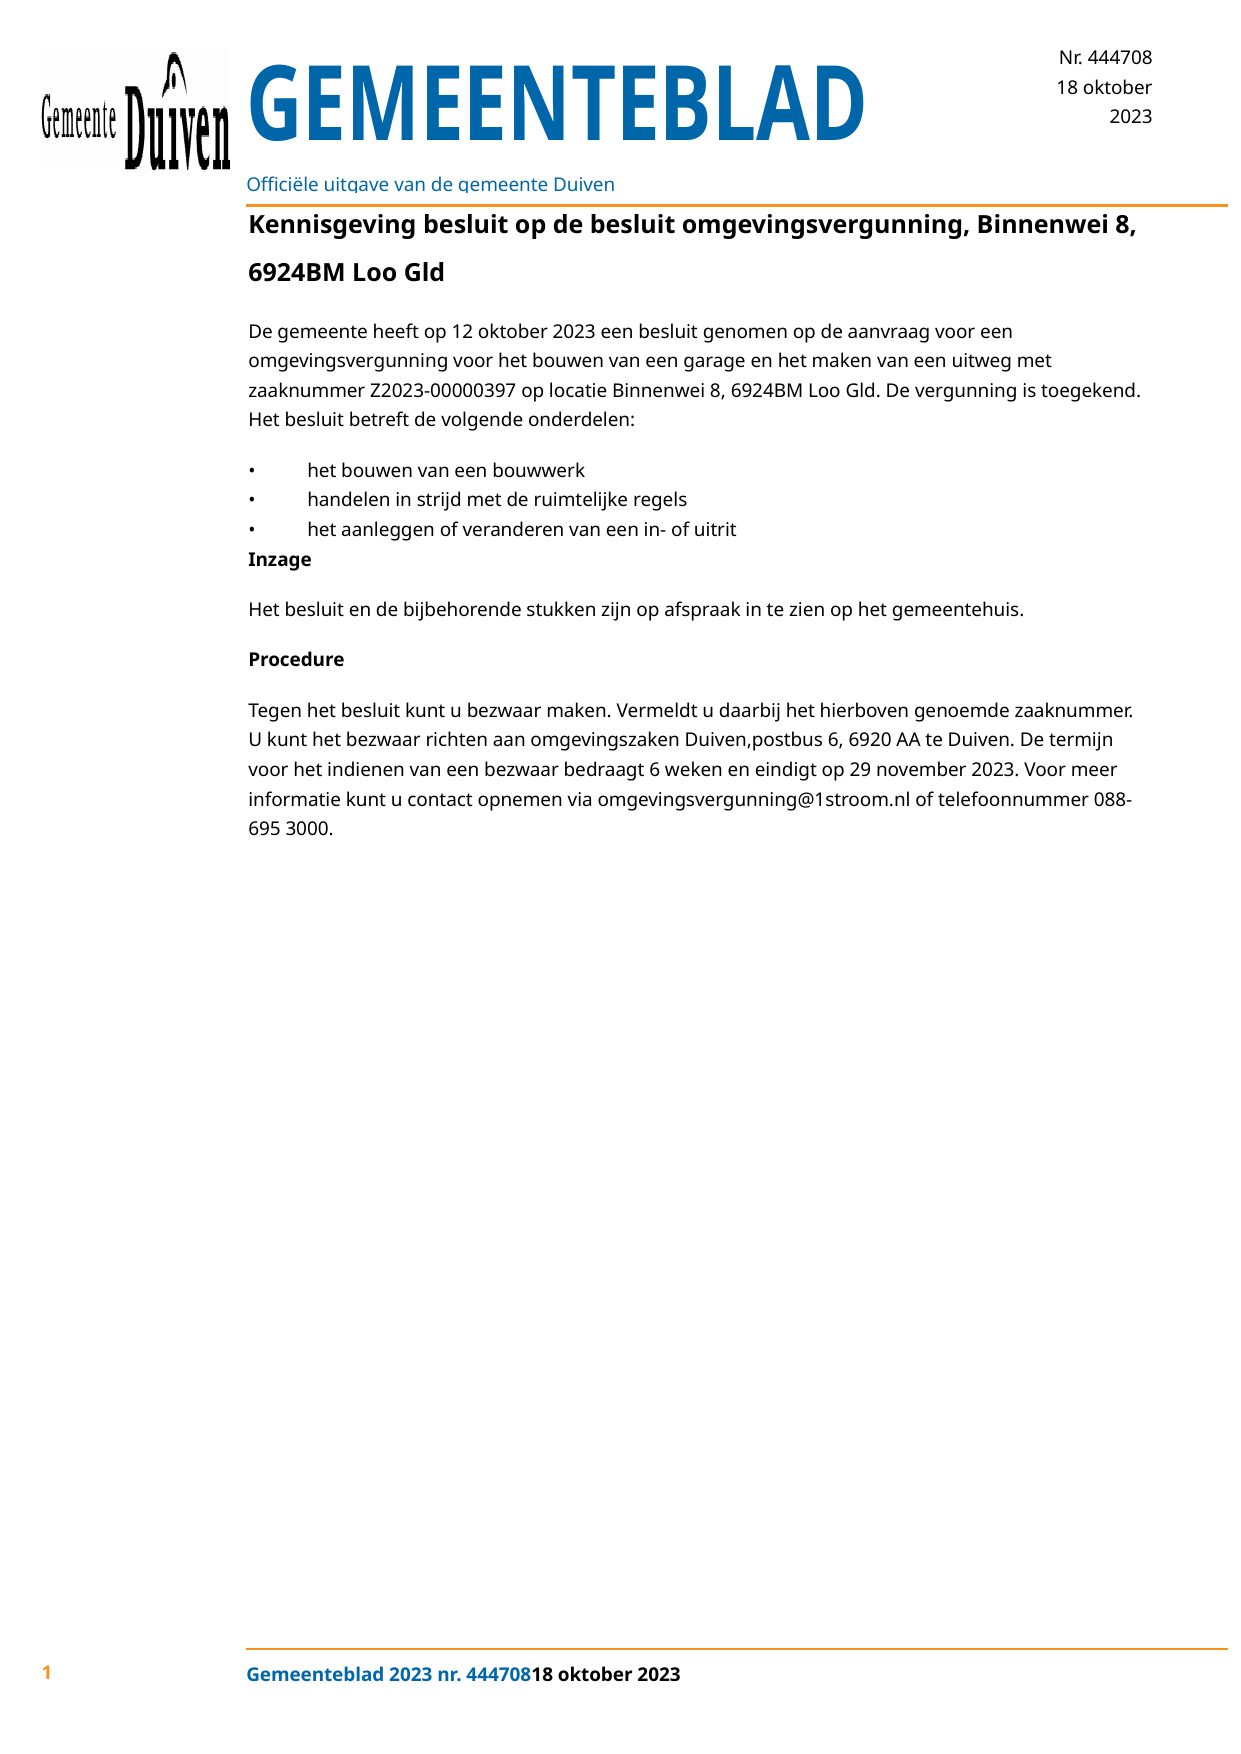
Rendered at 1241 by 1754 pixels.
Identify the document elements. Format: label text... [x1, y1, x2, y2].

list het aanleggen of veranderen van een in- of uitrit [248, 516, 1152, 542]
text Kennisgeving besluit op de besluit omgevingsvergunning, Binnenwei 8, 6924BM Loo Gld [248, 207, 1152, 288]
text Procedure [248, 647, 1152, 672]
text Inzage [248, 546, 1152, 572]
list het bouwen van een bouwwerk [248, 457, 1152, 483]
text Tegen het besluit kunt u bezwaar maken. Vermeldt u daarbij het hierboven genoemde zaaknummer. U kunt het bezwaar richten aan omgevingszaken Duiven,postbus 6, 6920 AA te Duiven. De termijn voor het indienen van een bezwaar bedraagt 6 weken en eindigt op 29 november 2023. Voor meer informatie kunt u contact opnemen via omgevingsvergunning@1stroom.nl of telefoonnummer 088-695 3000. [248, 697, 1152, 841]
list handelen in strijd met de ruimtelijke regels [248, 487, 1152, 512]
text De gemeente heeft op 12 oktober 2023 een besluit genomen op de aanvraag voor een omgevingsvergunning voor het bouwen van een garage en het maken van een uitweg met zaaknummer Z2023-00000397 op locatie Binnenwei 8, 6924BM Loo Gld. De vergunning is toegekend. Het besluit betreft de volgende onderdelen: [248, 318, 1152, 432]
text Het besluit en de bijbehorende stukken zijn op afspraak in te zien op het gemeentehuis. [248, 596, 1152, 622]
picture [41, 47, 231, 172]
